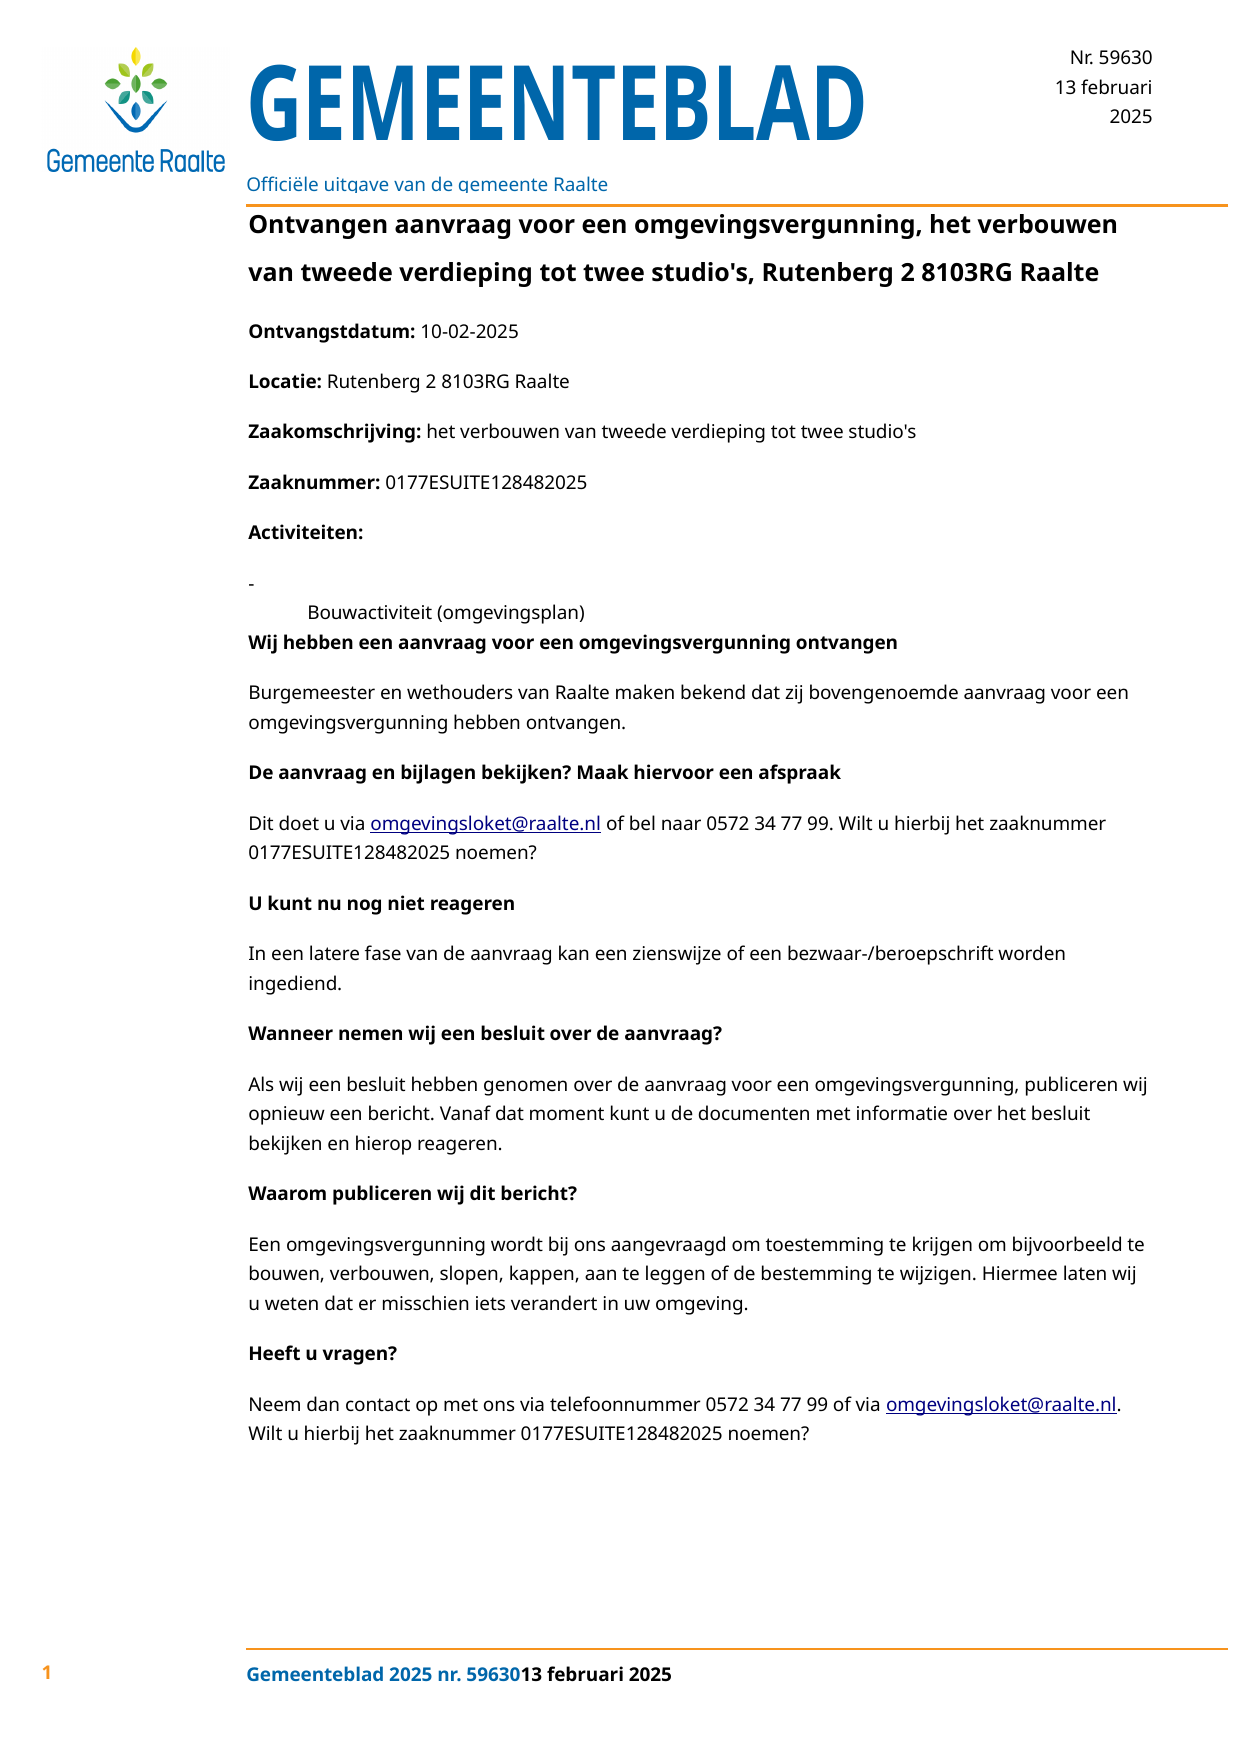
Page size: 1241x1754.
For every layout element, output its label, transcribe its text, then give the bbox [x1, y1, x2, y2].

text Ontvangstdatum: 10-02-2025 [248, 318, 1152, 344]
text Zaaknummer: 0177ESUITE128482025 [248, 469, 1152, 495]
text Een omgevingsvergunning wordt bij ons aangevraagd om toestemming te krijgen om bijvoorbeeld te bouwen, verbouwen, slopen, kappen, aan te leggen of de bestemming te wijzigen. Hiermee laten wij u weten dat er misschien iets verandert in uw omgeving. [248, 1231, 1152, 1316]
text Ontvangen aanvraag voor een omgevingsvergunning, het verbouwen van tweede verdieping tot twee studio's, Rutenberg 2 8103RG Raalte [248, 207, 1152, 288]
text In een latere fase van de aanvraag kan een zienswijze of een bezwaar-/beroepschrift worden ingediend. [248, 940, 1152, 996]
list Bouwactiviteit (omgevingsplan) [248, 599, 1152, 625]
text Waarom publiceren wij dit bericht? [248, 1180, 1152, 1206]
text Burgemeester en wethouders van Raalte maken bekend dat zij bovengenoemde aanvraag voor een omgevingsvergunning hebben ontvangen. [248, 679, 1152, 735]
text Als wij een besluit hebben genomen over de aanvraag voor een omgevingsvergunning, publiceren wij opnieuw een bericht. Vanaf dat moment kunt u de documenten met informatie over het besluit bekijken en hierop reageren. [248, 1071, 1152, 1156]
text Wanneer nemen wij een besluit over de aanvraag? [248, 1020, 1152, 1046]
picture [41, 47, 231, 172]
text Locatie: Rutenberg 2 8103RG Raalte [248, 368, 1152, 394]
text Zaakomschrijving: het verbouwen van tweede verdieping tot twee studio's [248, 419, 1152, 444]
text Activiteiten: [248, 519, 1152, 545]
text Heeft u vragen? [248, 1340, 1152, 1366]
text Wij hebben een aanvraag voor een omgevingsvergunning ontvangen [248, 629, 1152, 655]
text U kunt nu nog niet reageren [248, 890, 1152, 916]
text Neem dan contact op met ons via telefoonnummer 0572 34 77 99 of via omgevingsloket@raalte.nl. Wilt u hierbij het zaaknummer 0177ESUITE128482025 noemen? [248, 1391, 1152, 1446]
text Dit doet u via omgevingsloket@raalte.nl of bel naar 0572 34 77 99. Wilt u hierbij het zaaknummer 0177ESUITE128482025 noemen? [248, 810, 1152, 865]
text De aanvraag en bijlagen bekijken? Maak hiervoor een afspraak [248, 759, 1152, 785]
